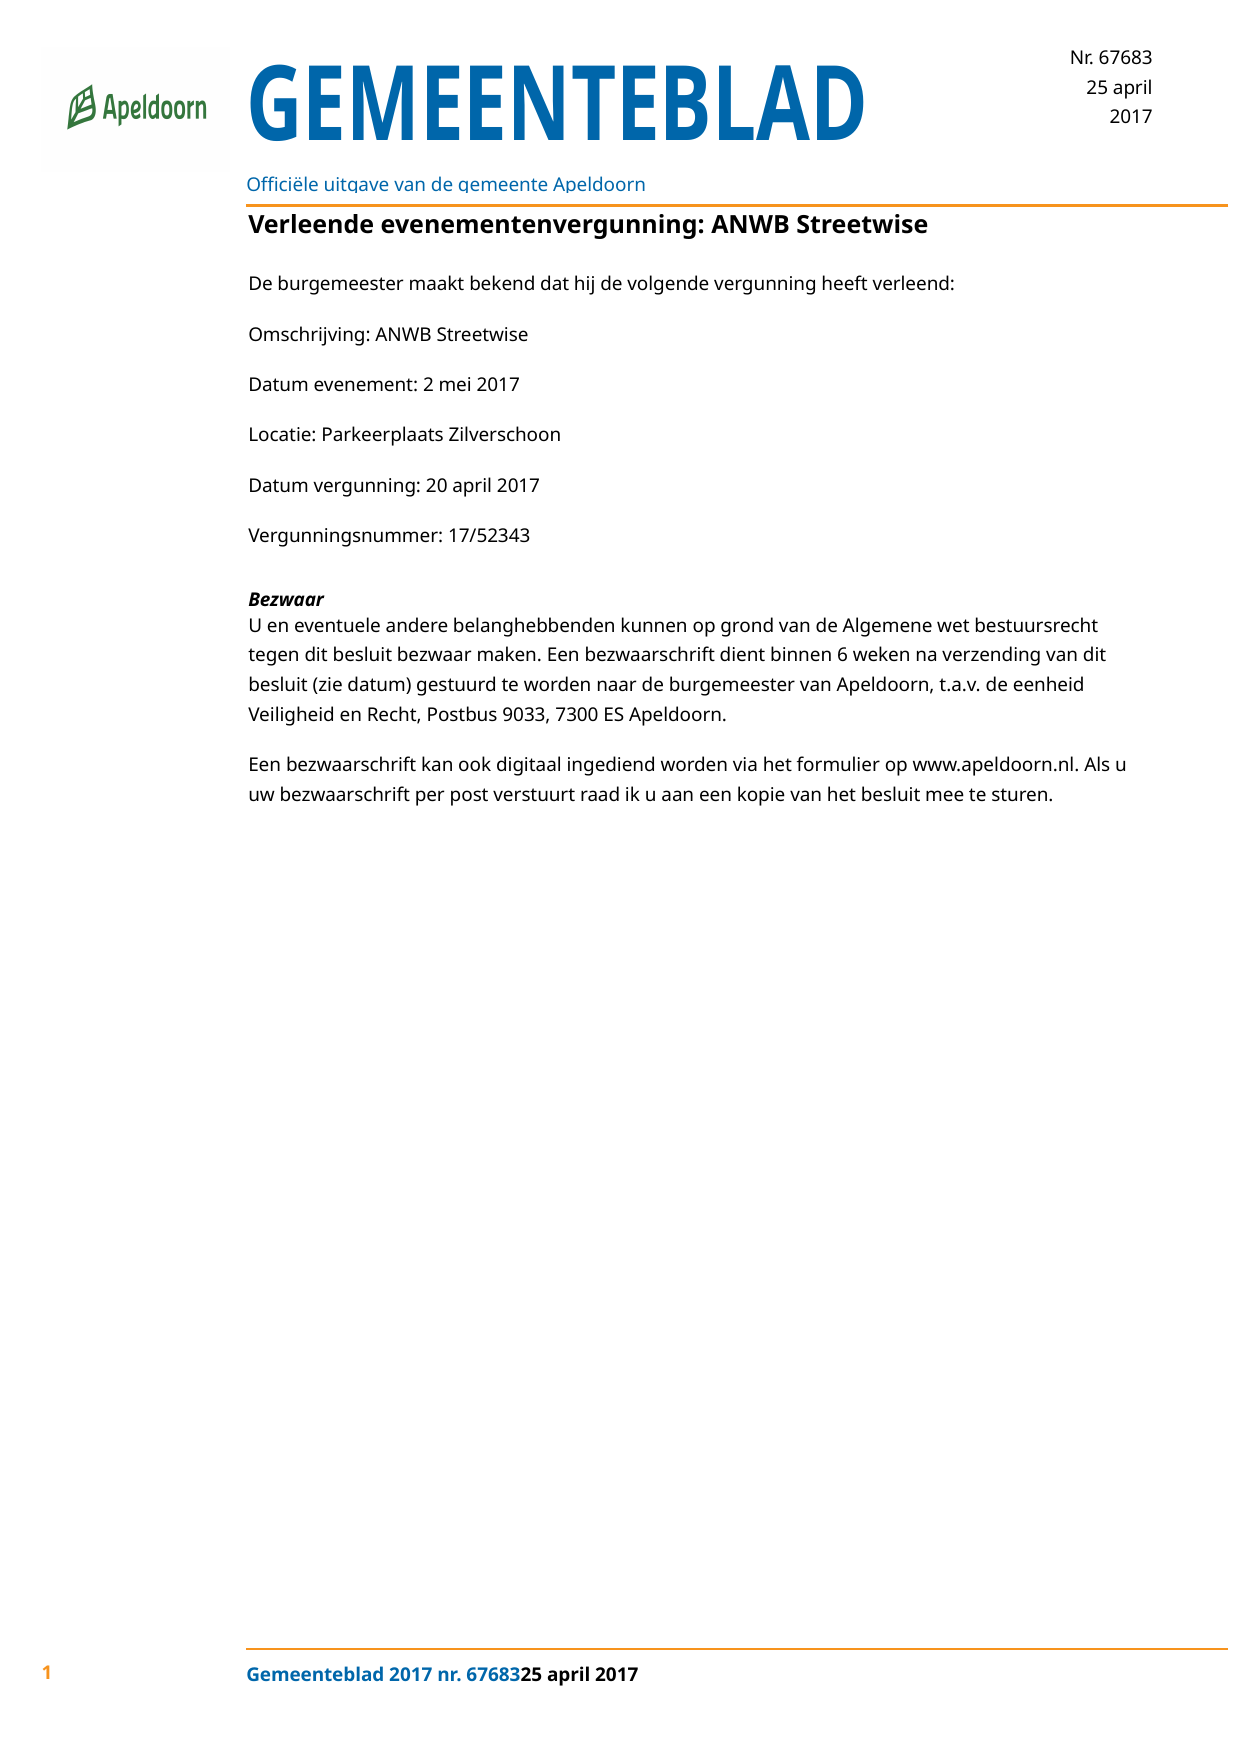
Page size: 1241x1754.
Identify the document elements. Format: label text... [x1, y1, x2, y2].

text Een bezwaarschrift kan ook digitaal ingediend worden via het formulier op www.apeldoorn.nl. Als u uw bezwaarschrift per post verstuurt raad ik u aan een kopie van het besluit mee te sturen. [248, 751, 1152, 807]
picture [41, 47, 231, 172]
text Vergunningsnummer: 17/52343 [248, 522, 1152, 548]
text Datum evenement: 2 mei 2017 [248, 371, 1152, 397]
text U en eventuele andere belanghebbenden kunnen op grond van de Algemene wet bestuursrecht tegen dit besluit bezwaar maken. Een bezwaarschrift dient binnen 6 weken na verzending van dit besluit (zie datum) gestuurd te worden naar de burgemeester van Apeldoorn, t.a.v. de eenheid Veiligheid en Recht, Postbus 9033, 7300 ES Apeldoorn. [248, 612, 1152, 727]
text Datum vergunning: 20 april 2017 [248, 472, 1152, 498]
text De burgemeester maakt bekend dat hij de volgende vergunning heeft verleend: [248, 270, 1152, 296]
text Locatie: Parkeerplaats Zilverschoon [248, 422, 1152, 447]
text Bezwaar [248, 586, 1152, 612]
text Omschrijving: ANWB Streetwise [248, 321, 1152, 346]
text Verleende evenementenvergunning: ANWB Streetwise [248, 207, 1152, 241]
